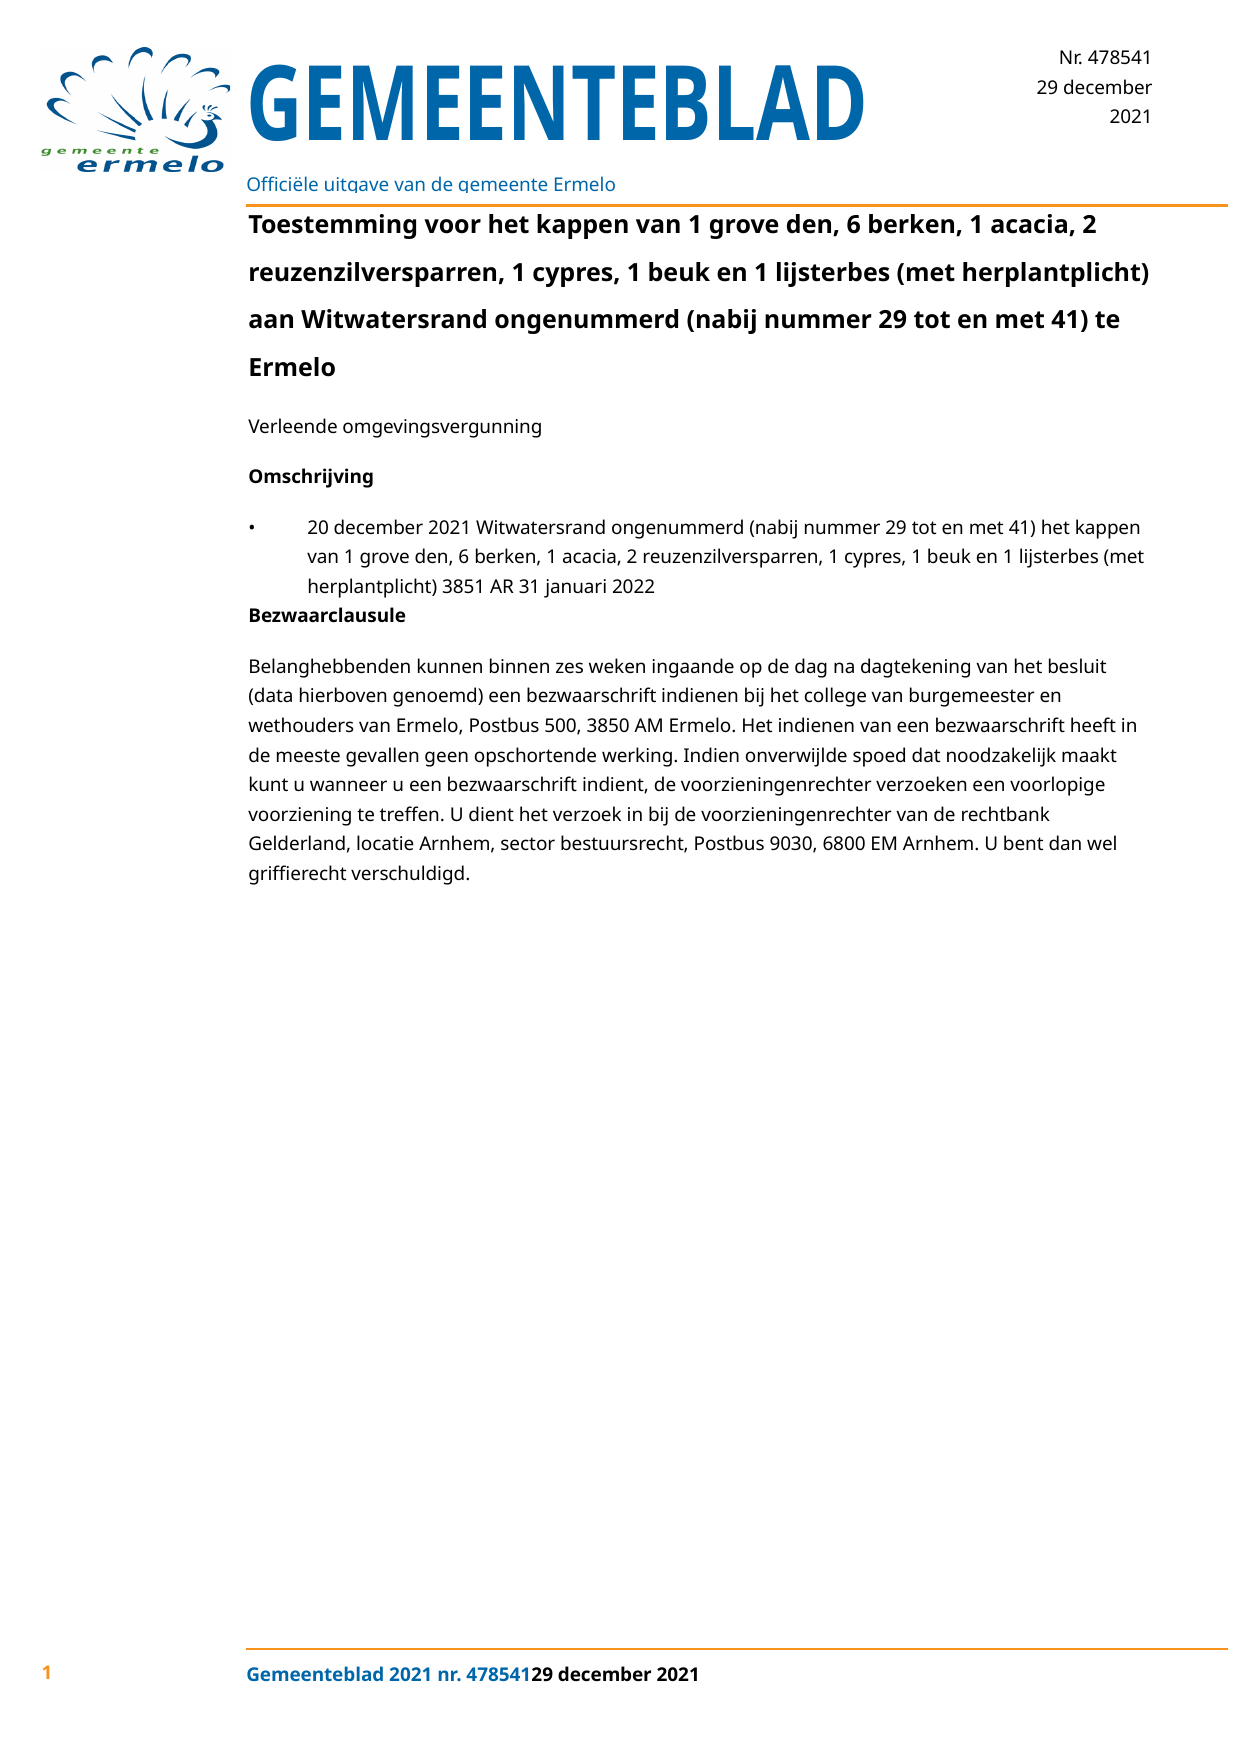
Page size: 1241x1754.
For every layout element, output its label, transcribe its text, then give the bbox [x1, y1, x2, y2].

text Toestemming voor het kappen van 1 grove den, 6 berken, 1 acacia, 2 reuzenzilversparren, 1 cypres, 1 beuk en 1 lijsterbes (met herplantplicht) aan Witwatersrand ongenummerd (nabij nummer 29 tot en met 41) te Ermelo [248, 207, 1152, 384]
text Bezwaarclausule [248, 603, 1152, 628]
picture [41, 47, 231, 172]
text Belanghebbenden kunnen binnen zes weken ingaande op de dag na dagtekening van het besluit (data hierboven genoemd) een bezwaarschrift indienen bij het college van burgemeester en wethouders van Ermelo, Postbus 500, 3850 AM Ermelo. Het indienen van een bezwaarschrift heeft in de meeste gevallen geen opschortende werking. Indien onverwijlde spoed dat noodzakelijk maakt kunt u wanneer u een bezwaarschrift indient, de voorzieningenrechter verzoeken een voorlopige voorziening te treffen. U dient het verzoek in bij de voorzieningenrechter van de rechtbank Gelderland, locatie Arnhem, sector bestuursrecht, Postbus 9030, 6800 EM Arnhem. U bent dan wel griffierecht verschuldigd. [248, 653, 1152, 886]
text Omschrijving [248, 463, 1152, 489]
list 20 december 2021 Witwatersrand ongenummerd (nabij nummer 29 tot en met 41) het kappen van 1 grove den, 6 berken, 1 acacia, 2 reuzenzilversparren, 1 cypres, 1 beuk en 1 lijsterbes (met herplantplicht) 3851 AR 31 januari 2022 [248, 514, 1152, 599]
text Verleende omgevingsvergunning [248, 413, 1152, 439]
